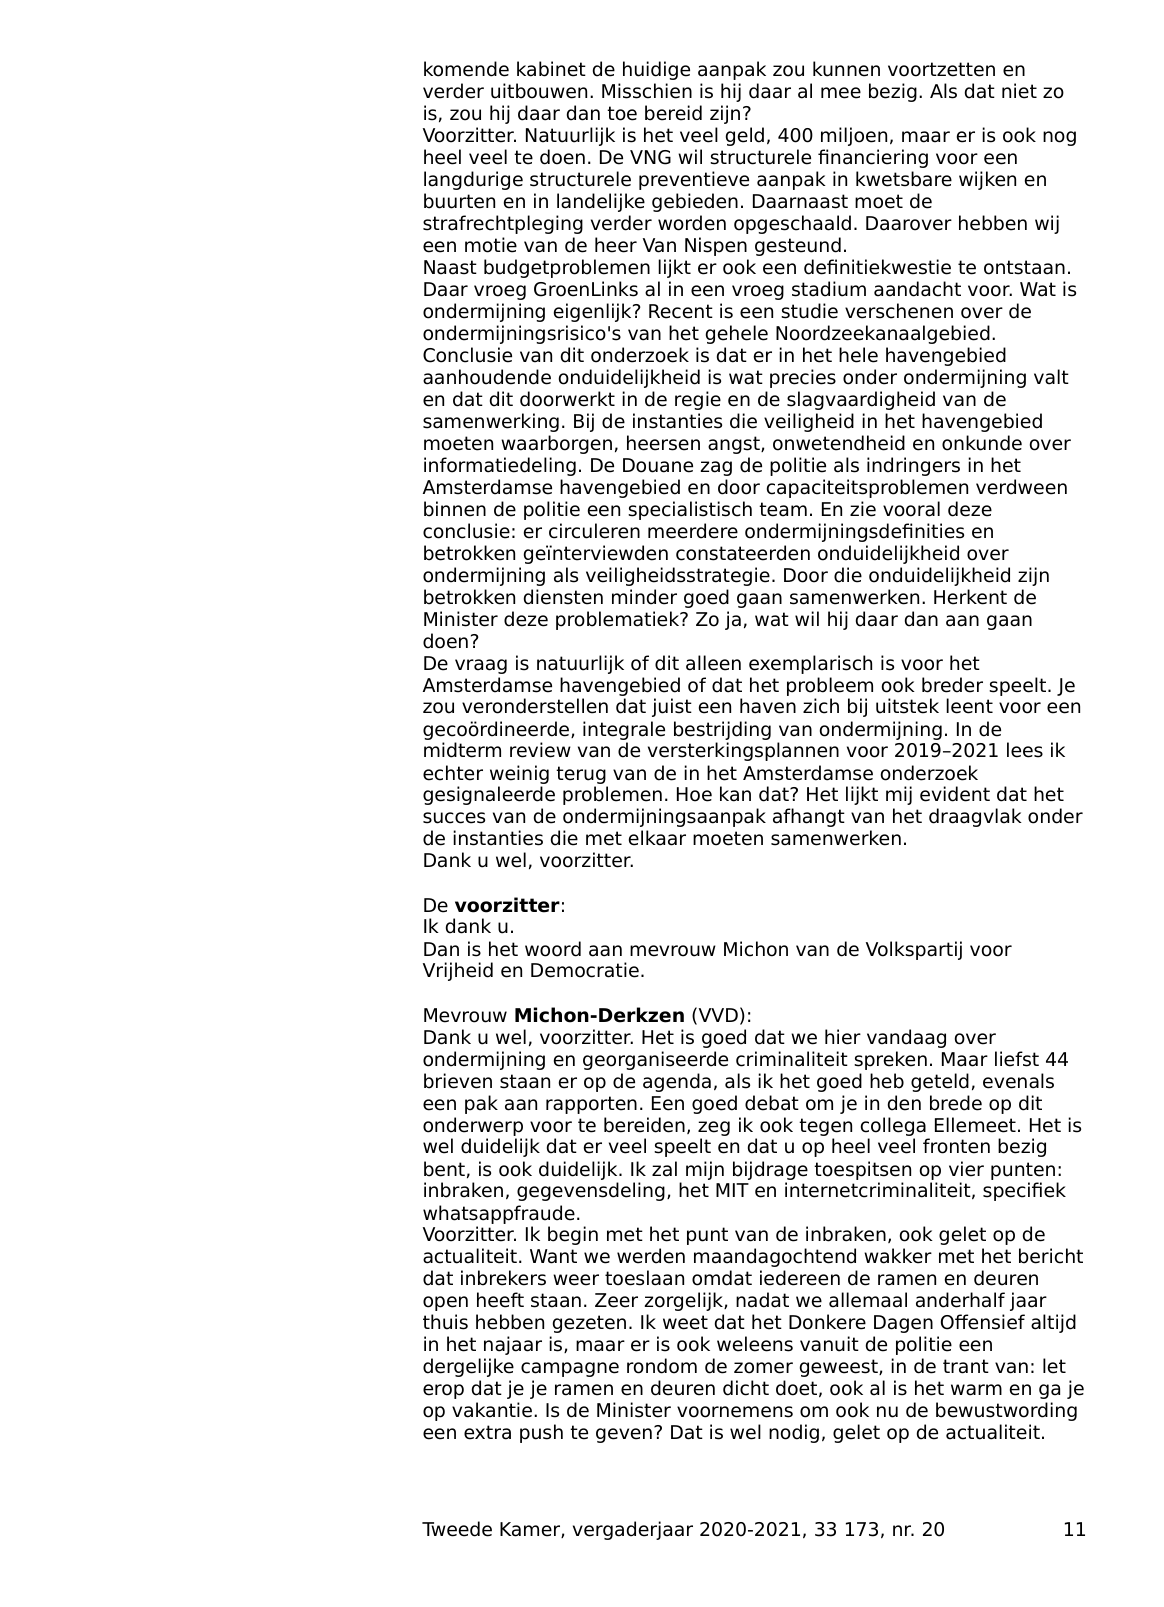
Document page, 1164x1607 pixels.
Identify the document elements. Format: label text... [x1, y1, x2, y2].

text Dan is het woord aan mevrouw Michon van de Volkspartij voor Vrijheid en Democratie. [422, 938, 1087, 982]
text De voorzitter: [422, 894, 1087, 916]
text Naast budgetproblemen lijkt er ook een definitiekwestie te ontstaan. Daar vroeg GroenLinks al in een vroeg stadium aandacht voor. Wat is ondermijning eigenlijk? Recent is een studie verschenen over de ondermijningsrisico's van het gehele Noordzeekanaalgebied. Conclusie van dit onderzoek is dat er in het hele havengebied aanhoudende onduidelijkheid is wat precies onder ondermijning valt en dat dit doorwerkt in de regie en de slagvaardigheid van de samenwerking. Bij de instanties die veiligheid in het havengebied moeten waarborgen, heersen angst, onwetendheid en onkunde over informatiedeling. De Douane zag de politie als indringers in het Amsterdamse havengebied en door capaciteitsproblemen verdween binnen de politie een specialistisch team. En zie vooral deze conclusie: er circuleren meerdere ondermijningsdefinities en betrokken geïnterviewden constateerden onduidelijkheid over ondermijning als veiligheidsstrategie. Door die onduidelijkheid zijn betrokken diensten minder goed gaan samenwerken. Herkent de Minister deze problematiek? Zo ja, wat wil hij daar dan aan gaan doen? [422, 257, 1087, 652]
text Voorzitter. Ik begin met het punt van de inbraken, ook gelet op de actualiteit. Want we werden maandagochtend wakker met het bericht dat inbrekers weer toeslaan omdat iedereen de ramen en deuren open heeft staan. Zeer zorgelijk, nadat we allemaal anderhalf jaar thuis hebben gezeten. Ik weet dat het Donkere Dagen Offensief altijd in het najaar is, maar er is ook weleens vanuit de politie een dergelijke campagne rondom de zomer geweest, in de trant van: let erop dat je je ramen en deuren dicht doet, ook al is het warm en ga je op vakantie. Is de Minister voornemens om ook nu de bewustwording een extra push te geven? Dat is wel nodig, gelet op de actualiteit. [422, 1224, 1087, 1444]
text Voorzitter. Natuurlijk is het veel geld, 400 miljoen, maar er is ook nog heel veel te doen. De VNG wil structurele financiering voor een langdurige structurele preventieve aanpak in kwetsbare wijken en buurten en in landelijke gebieden. Daarnaast moet de strafrechtpleging verder worden opgeschaald. Daarover hebben wij een motie van de heer Van Nispen gesteund. [422, 125, 1087, 257]
text Mevrouw Michon-Derkzen (VVD): [422, 1004, 1087, 1027]
text komende kabinet de huidige aanpak zou kunnen voortzetten en verder uitbouwen. Misschien is hij daar al mee bezig. Als dat niet zo is, zou hij daar dan toe bereid zijn? [422, 59, 1087, 125]
text De vraag is natuurlijk of dit alleen exemplarisch is voor het Amsterdamse havengebied of dat het probleem ook breder speelt. Je zou veronderstellen dat juist een haven zich bij uitstek leent voor een gecoördineerde, integrale bestrijding van ondermijning. In de midterm review van de versterkingsplannen voor 2019–2021 lees ik echter weinig terug van de in het Amsterdamse onderzoek gesignaleerde problemen. Hoe kan dat? Het lijkt mij evident dat het succes van de ondermijningsaanpak afhangt van het draagvlak onder de instanties die met elkaar moeten samenwerken. [422, 652, 1087, 850]
text Dank u wel, voorzitter. [422, 850, 1087, 872]
text Ik dank u. [422, 916, 1087, 938]
text Dank u wel, voorzitter. Het is goed dat we hier vandaag over ondermijning en georganiseerde criminaliteit spreken. Maar liefst 44 brieven staan er op de agenda, als ik het goed heb geteld, evenals een pak aan rapporten. Een goed debat om je in den brede op dit onderwerp voor te bereiden, zeg ik ook tegen collega Ellemeet. Het is wel duidelijk dat er veel speelt en dat u op heel veel fronten bezig bent, is ook duidelijk. Ik zal mijn bijdrage toespitsen op vier punten: inbraken, gegevensdeling, het MIT en internetcriminaliteit, specifiek whatsappfraude. [422, 1027, 1087, 1224]
